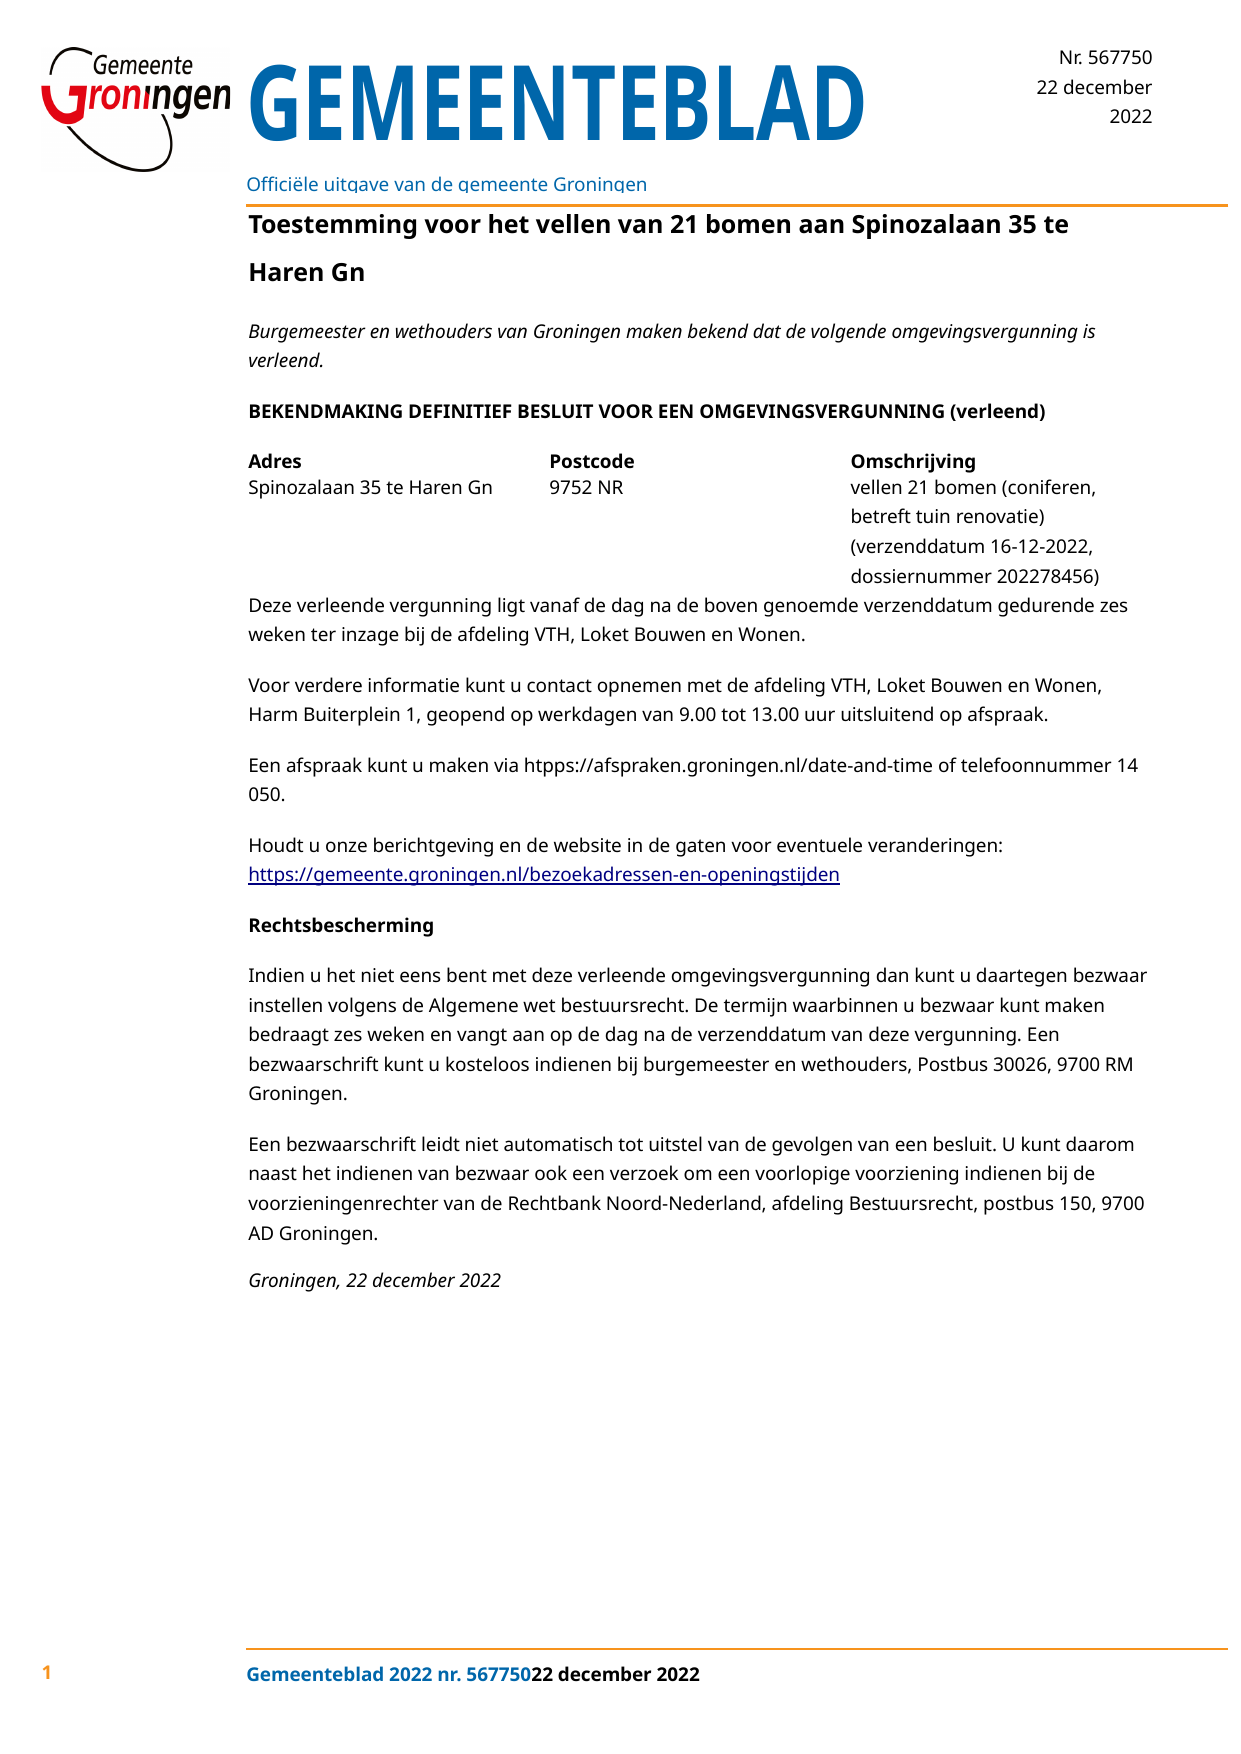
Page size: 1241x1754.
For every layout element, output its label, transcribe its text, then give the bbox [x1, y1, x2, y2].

text Een afspraak kunt u maken via htpps://afspraken.groningen.nl/date-and-time of telefoonnummer 14 050. [248, 752, 1152, 807]
text Voor verdere informatie kunt u contact opnemen met de afdeling VTH, Loket Bouwen en Wonen, Harm Buiterplein 1, geopend op werkdagen van 9.00 tot 13.00 uur uitsluitend op afspraak. [248, 672, 1152, 727]
text Burgemeester en wethouders van Groningen maken bekend dat de volgende omgevingsvergunning is verleend. [248, 318, 1152, 373]
text Houdt u onze berichtgeving en de website in de gaten voor eventuele veranderingen: https://gemeente.groningen.nl/bezoekadressen-en-openingstijden [248, 832, 1152, 887]
text Rechtsbescherming [248, 912, 1152, 938]
table_cell vellen 21 bomen (coniferen, betreft tuin renovatie) (verzenddatum 16-12-2022, dossiernummer 202278456) [850, 474, 1152, 589]
table_cell 9752 NR [549, 474, 850, 589]
text Groningen, 22 december 2022 [248, 1268, 1152, 1293]
table_cell Spinozalaan 35 te Haren Gn [248, 474, 549, 589]
table_header Adres [248, 449, 549, 474]
table_header Omschrijving [850, 449, 1152, 474]
picture [41, 47, 231, 172]
text Een bezwaarschrift leidt niet automatisch tot uitstel van de gevolgen van een besluit. U kunt daarom naast het indienen van bezwaar ook een verzoek om een voorlopige voorziening indienen bij de voorzieningenrechter van de Rechtbank Noord-Nederland, afdeling Bestuursrecht, postbus 150, 9700 AD Groningen. [248, 1131, 1152, 1246]
text Toestemming voor het vellen van 21 bomen aan Spinozalaan 35 te Haren Gn [248, 207, 1152, 288]
table_header Postcode [549, 449, 850, 474]
text Deze verleende vergunning ligt vanaf de dag na de boven genoemde verzenddatum gedurende zes weken ter inzage bij de afdeling VTH, Loket Bouwen en Wonen. [248, 592, 1152, 647]
text BEKENDMAKING DEFINITIEF BESLUIT VOOR EEN OMGEVINGSVERGUNNING (verleend) [248, 398, 1152, 424]
text Indien u het niet eens bent met deze verleende omgevingsvergunning dan kunt u daartegen bezwaar instellen volgens de Algemene wet bestuursrecht. De termijn waarbinnen u bezwaar kunt maken bedraagt zes weken en vangt aan op de dag na de verzenddatum van deze vergunning. Een bezwaarschrift kunt u kosteloos indienen bij burgemeester en wethouders, Postbus 30026, 9700 RM Groningen. [248, 962, 1152, 1106]
